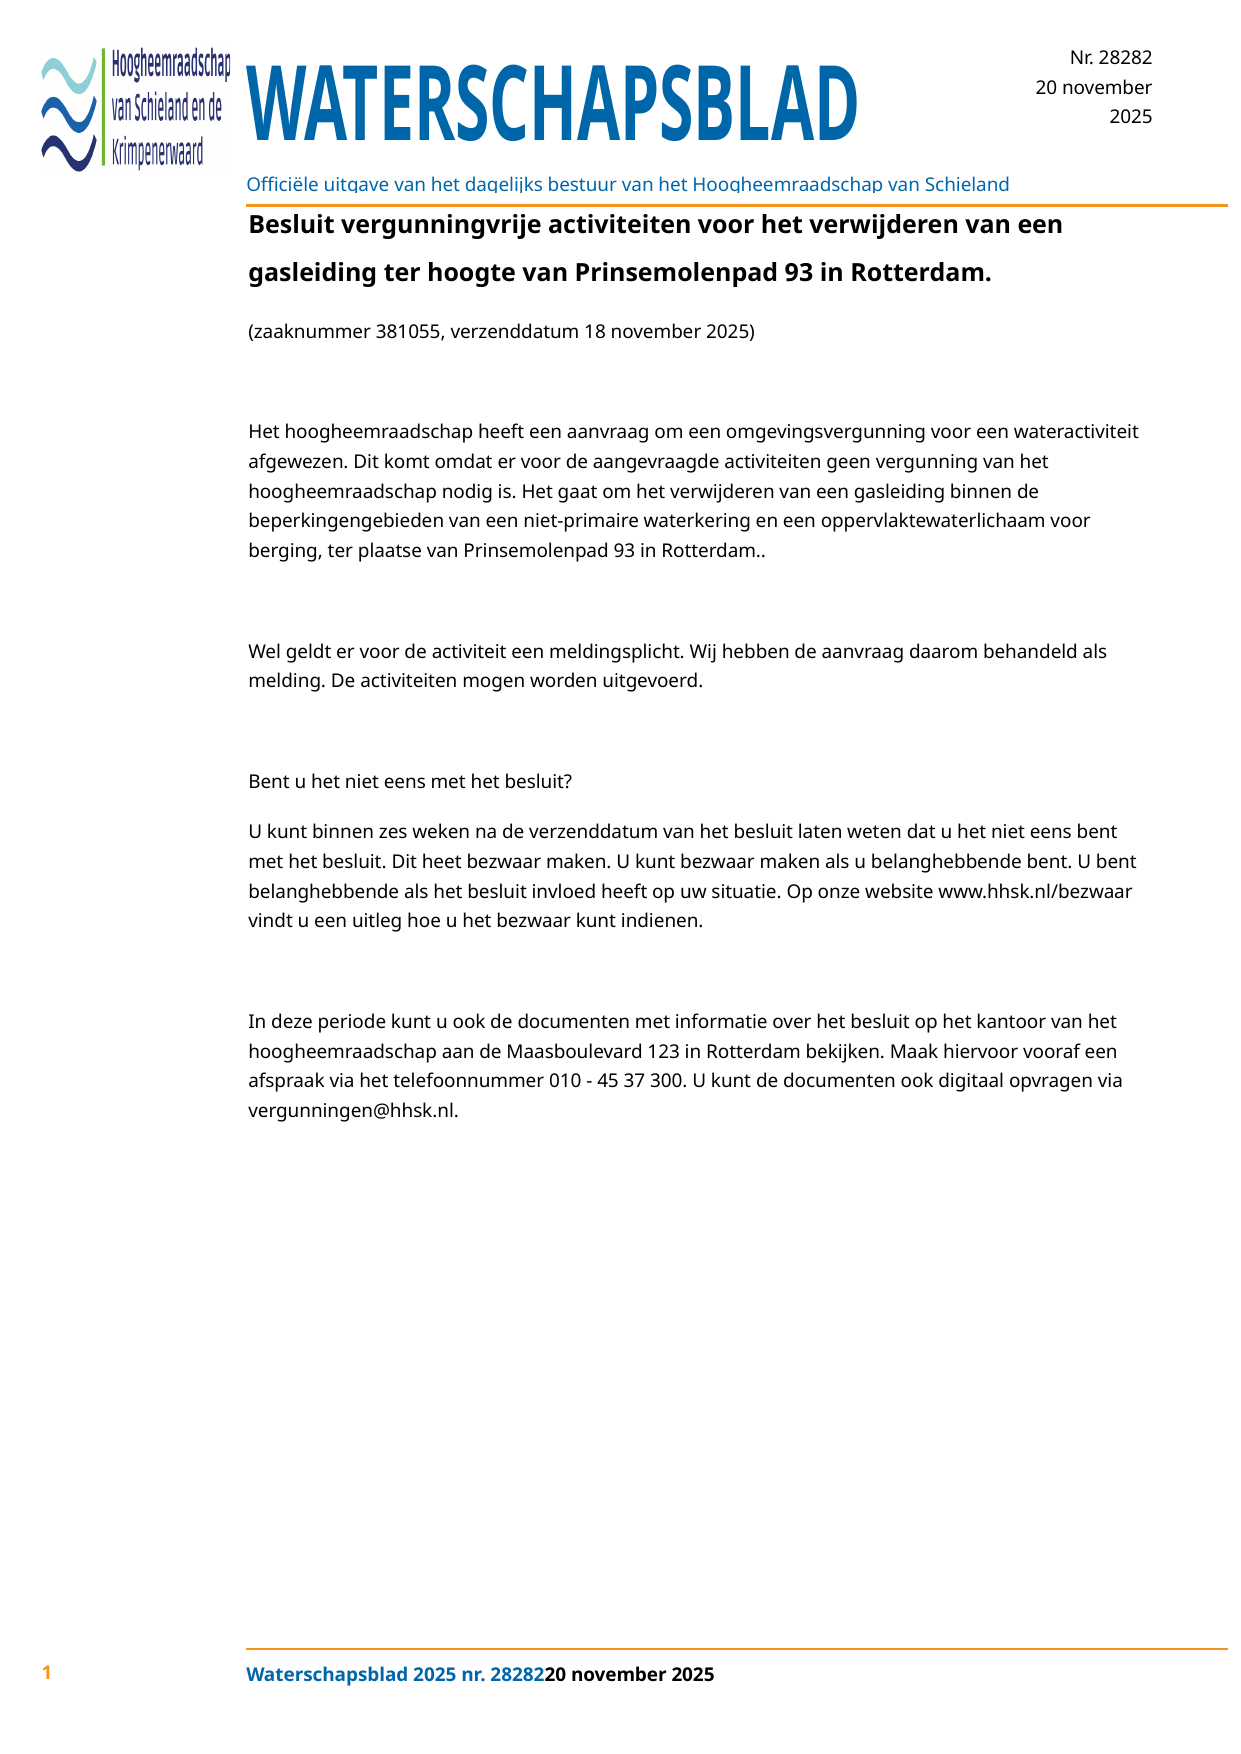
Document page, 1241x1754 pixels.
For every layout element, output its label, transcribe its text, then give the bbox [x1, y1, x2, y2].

picture [41, 47, 231, 172]
text Wel geldt er voor de activiteit een meldingsplicht. Wij hebben de aanvraag daarom behandeld als melding. De activiteiten mogen worden uitgevoerd. [248, 638, 1152, 693]
text Bent u het niet eens met het besluit? [248, 768, 1152, 794]
text Besluit vergunningvrije activiteiten voor het verwijderen van een gasleiding ter hoogte van Prinsemolenpad 93 in Rotterdam. [248, 207, 1152, 288]
text In deze periode kunt u ook de documenten met informatie over het besluit op het kantoor van het hoogheemraadschap aan de Maasboulevard 123 in Rotterdam bekijken. Maak hiervoor vooraf een afspraak via het telefoonnummer 010 - 45 37 300. U kunt de documenten ook digitaal opvragen via vergunningen@hhsk.nl. [248, 1008, 1152, 1123]
text (zaaknummer 381055, verzenddatum 18 november 2025) [248, 318, 1152, 344]
text U kunt binnen zes weken na de verzenddatum van het besluit laten weten dat u het niet eens bent met het besluit. Dit heet bezwaar maken. U kunt bezwaar maken als u belanghebbende bent. U bent belanghebbende als het besluit invloed heeft op uw situatie. Op onze website www.hhsk.nl/bezwaar vindt u een uitleg hoe u het bezwaar kunt indienen. [248, 819, 1152, 933]
text Het hoogheemraadschap heeft een aanvraag om een omgevingsvergunning voor een wateractiviteit afgewezen. Dit komt omdat er voor de aangevraagde activiteiten geen vergunning van het hoogheemraadschap nodig is. Het gaat om het verwijderen van een gasleiding binnen de beperkingengebieden van een niet-primaire waterkering en een oppervlaktewaterlichaam voor berging, ter plaatse van Prinsemolenpad 93 in Rotterdam.. [248, 419, 1152, 563]
